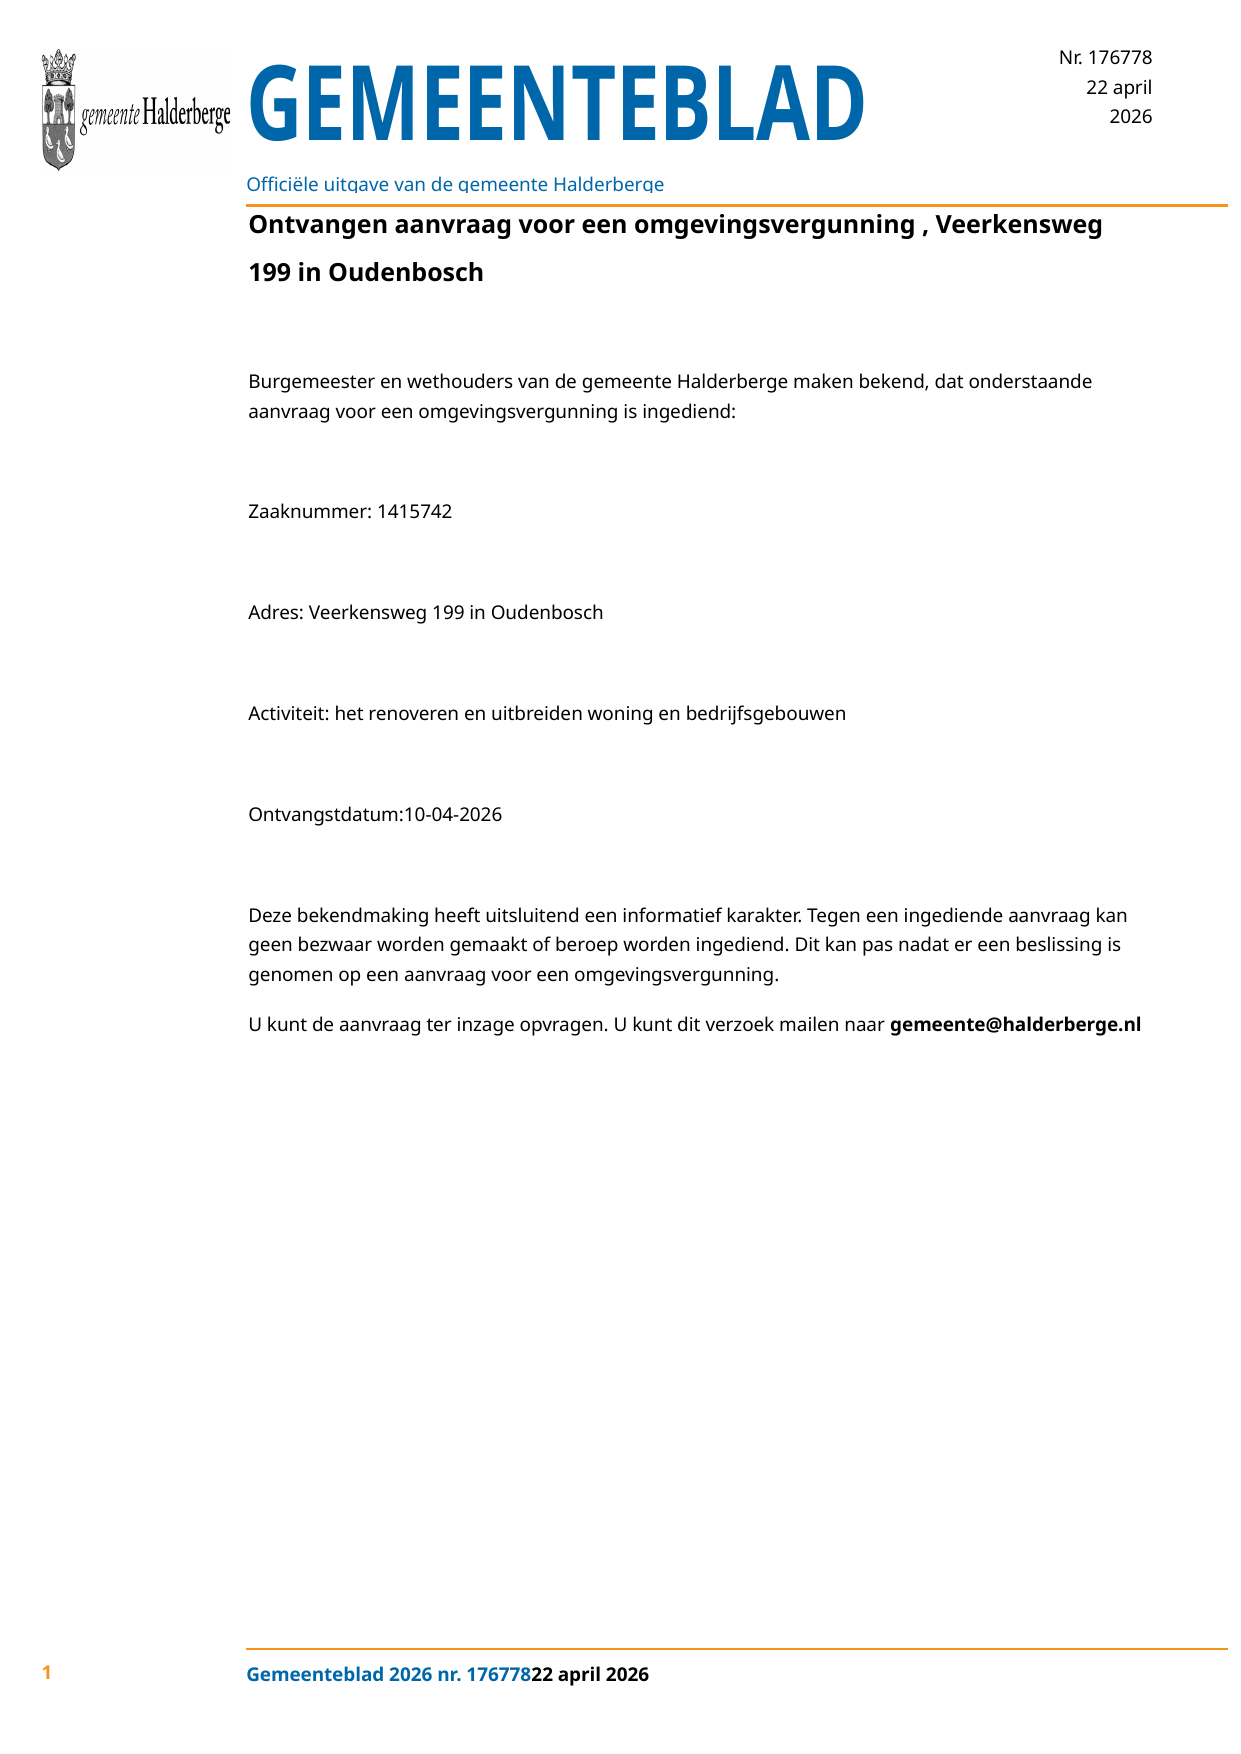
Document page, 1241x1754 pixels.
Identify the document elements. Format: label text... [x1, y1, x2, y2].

picture [41, 47, 231, 172]
text Adres: Veerkensweg 199 in Oudenbosch [248, 599, 1152, 625]
text U kunt de aanvraag ter inzage opvragen. U kunt dit verzoek mailen naar gemeente@halderberge.nl [248, 1012, 1152, 1037]
text Activiteit: het renoveren en uitbreiden woning en bedrijfsgebouwen [248, 700, 1152, 726]
text Zaaknummer: 1415742 [248, 499, 1152, 524]
text Ontvangen aanvraag voor een omgevingsvergunning , Veerkensweg 199 in Oudenbosch [248, 207, 1152, 288]
text Burgemeester en wethouders van de gemeente Halderberge maken bekend, dat onderstaande aanvraag voor een omgevingsvergunning is ingediend: [248, 368, 1152, 424]
text Deze bekendmaking heeft uitsluitend een informatief karakter. Tegen een ingediende aanvraag kan geen bezwaar worden gemaakt of beroep worden ingediend. Dit kan pas nadat er een beslissing is genomen op een aanvraag voor een omgevingsvergunning. [248, 902, 1152, 987]
text Ontvangstdatum:10-04-2026 [248, 801, 1152, 827]
